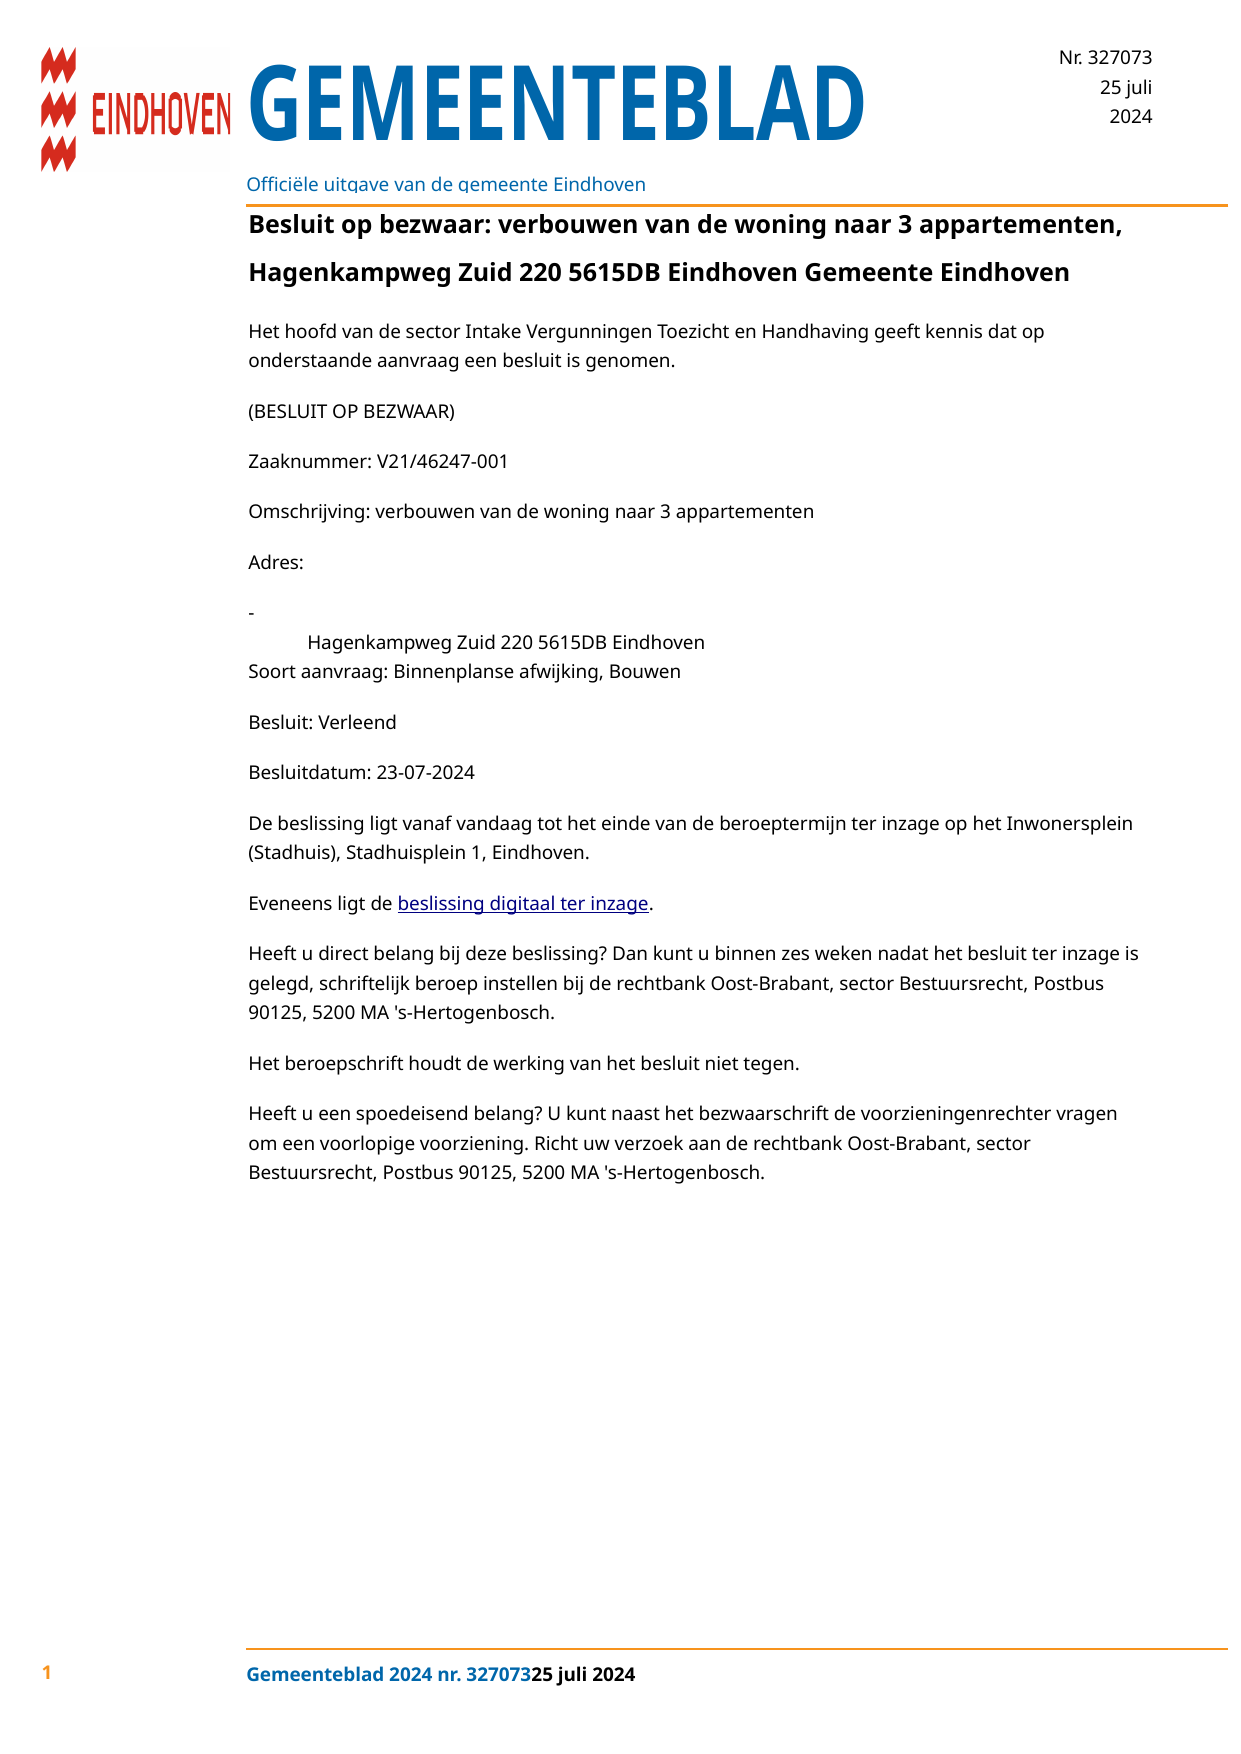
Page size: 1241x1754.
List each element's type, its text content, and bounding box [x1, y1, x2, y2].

text De beslissing ligt vanaf vandaag tot het einde van de beroeptermijn ter inzage op het Inwonersplein (Stadhuis), Stadhuisplein 1, Eindhoven. [248, 810, 1152, 865]
text Besluit op bezwaar: verbouwen van de woning naar 3 appartementen, Hagenkampweg Zuid 220 5615DB Eindhoven Gemeente Eindhoven [248, 207, 1152, 288]
picture [41, 47, 231, 172]
text Het hoofd van de sector Intake Vergunningen Toezicht en Handhaving geeft kennis dat op onderstaande aanvraag een besluit is genomen. [248, 318, 1152, 373]
list Hagenkampweg Zuid 220 5615DB Eindhoven [248, 629, 1152, 655]
text Omschrijving: verbouwen van de woning naar 3 appartementen [248, 499, 1152, 524]
text Heeft u een spoedeisend belang? U kunt naast het bezwaarschrift de voorzieningenrechter vragen om een voorlopige voorziening. Richt uw verzoek aan de rechtbank Oost-Brabant, sector Bestuursrecht, Postbus 90125, 5200 MA 's-Hertogenbosch. [248, 1100, 1152, 1185]
text Heeft u direct belang bij deze beslissing? Dan kunt u binnen zes weken nadat het besluit ter inzage is gelegd, schriftelijk beroep instellen bij de rechtbank Oost-Brabant, sector Bestuursrecht, Postbus 90125, 5200 MA 's-Hertogenbosch. [248, 940, 1152, 1025]
text Besluit: Verleend [248, 709, 1152, 735]
text Besluitdatum: 23-07-2024 [248, 759, 1152, 785]
text Zaaknummer: V21/46247-001 [248, 448, 1152, 474]
text Het beroepschrift houdt de werking van het besluit niet tegen. [248, 1050, 1152, 1076]
text Eveneens ligt de beslissing digitaal ter inzage. [248, 890, 1152, 916]
text Adres: [248, 549, 1152, 575]
text Soort aanvraag: Binnenplanse afwijking, Bouwen [248, 659, 1152, 684]
text (BESLUIT OP BEZWAAR) [248, 398, 1152, 424]
